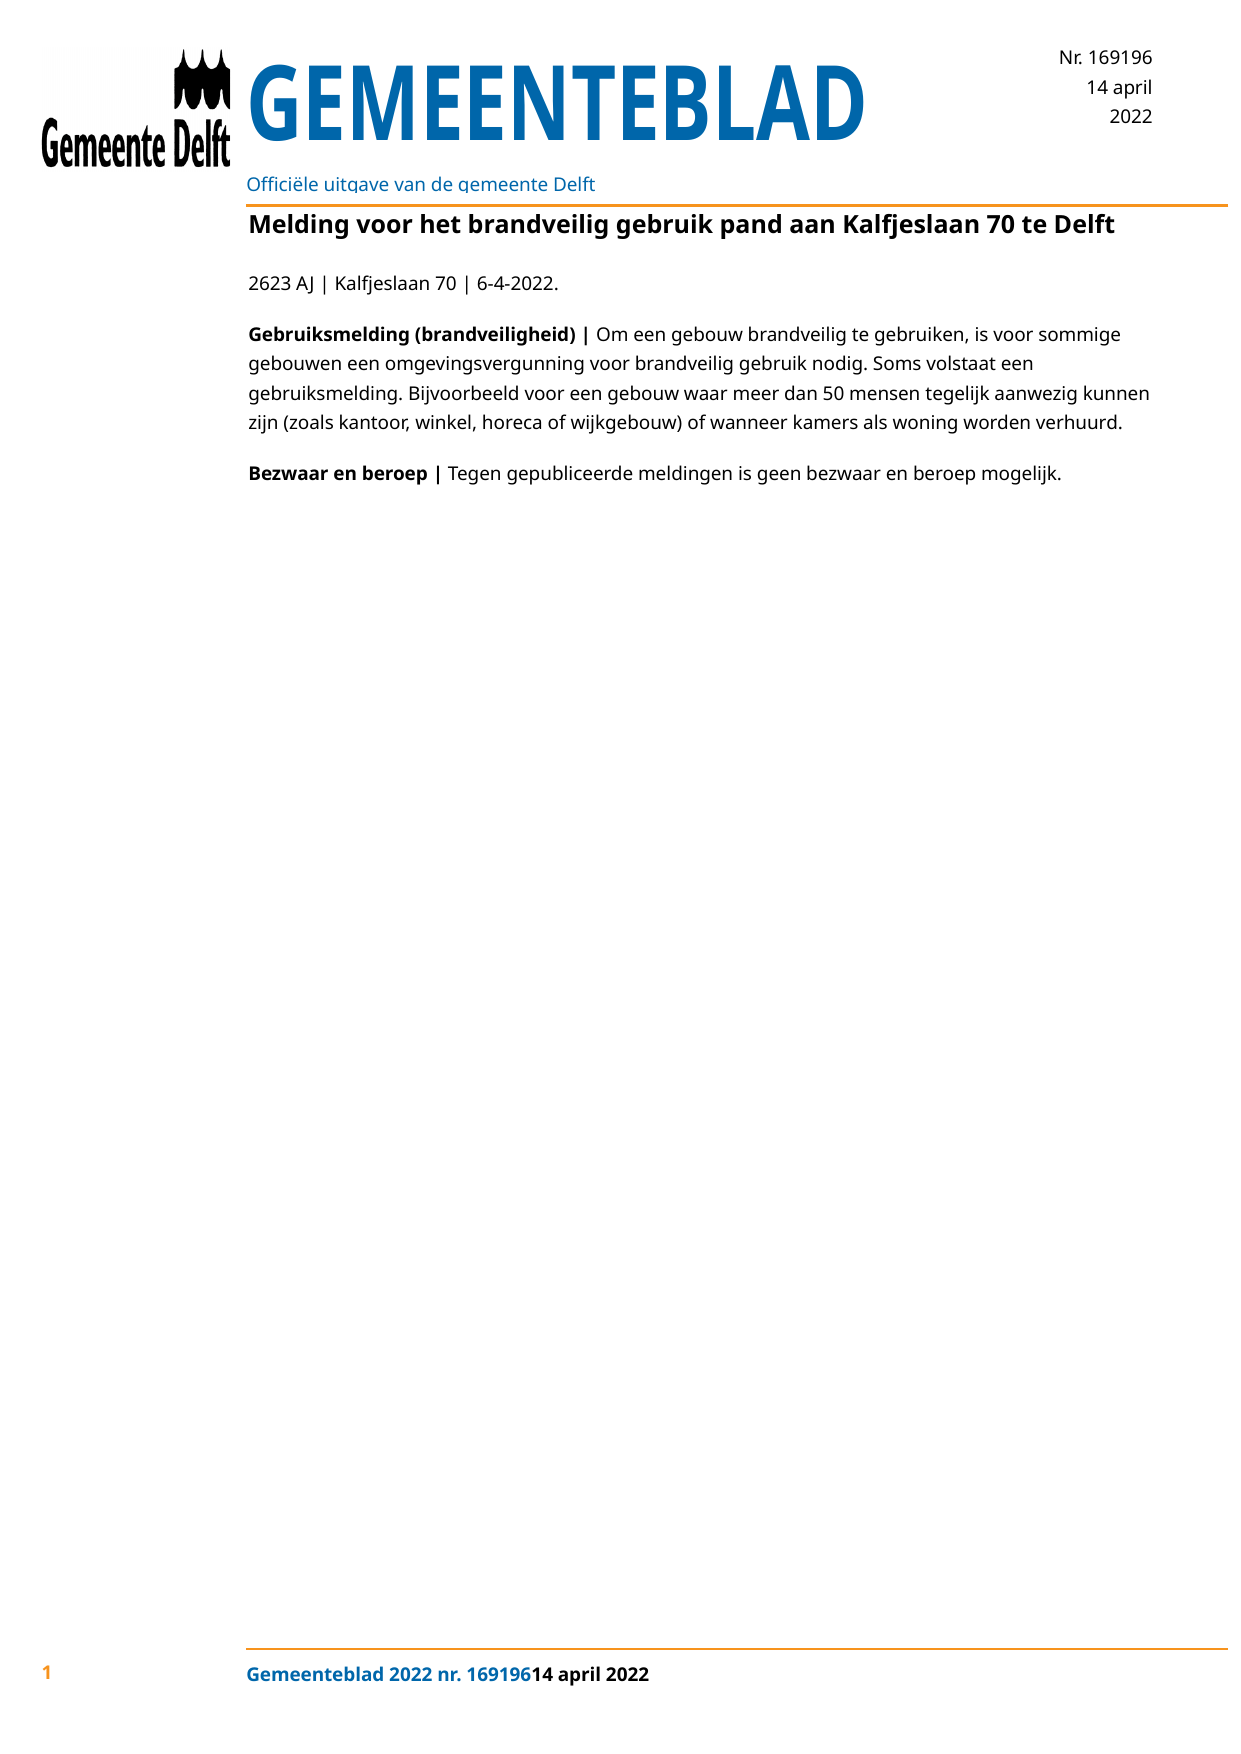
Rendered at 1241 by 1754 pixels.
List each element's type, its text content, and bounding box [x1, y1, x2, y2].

text Melding voor het brandveilig gebruik pand aan Kalfjeslaan 70 te Delft [248, 207, 1152, 241]
text Bezwaar en beroep | Tegen gepubliceerde meldingen is geen bezwaar en beroep mogelijk. [248, 460, 1152, 486]
text 2623 AJ | Kalfjeslaan 70 | 6-4-2022. [248, 270, 1152, 296]
picture [41, 47, 231, 172]
text Gebruiksmelding (brandveiligheid) | Om een gebouw brandveilig te gebruiken, is voor sommige gebouwen een omgevingsvergunning voor brandveilig gebruik nodig. Soms volstaat een gebruiksmelding. Bijvoorbeeld voor een gebouw waar meer dan 50 mensen tegelijk aanwezig kunnen zijn (zoals kantoor, winkel, horeca of wijkgebouw) of wanneer kamers als woning worden verhuurd. [248, 321, 1152, 435]
